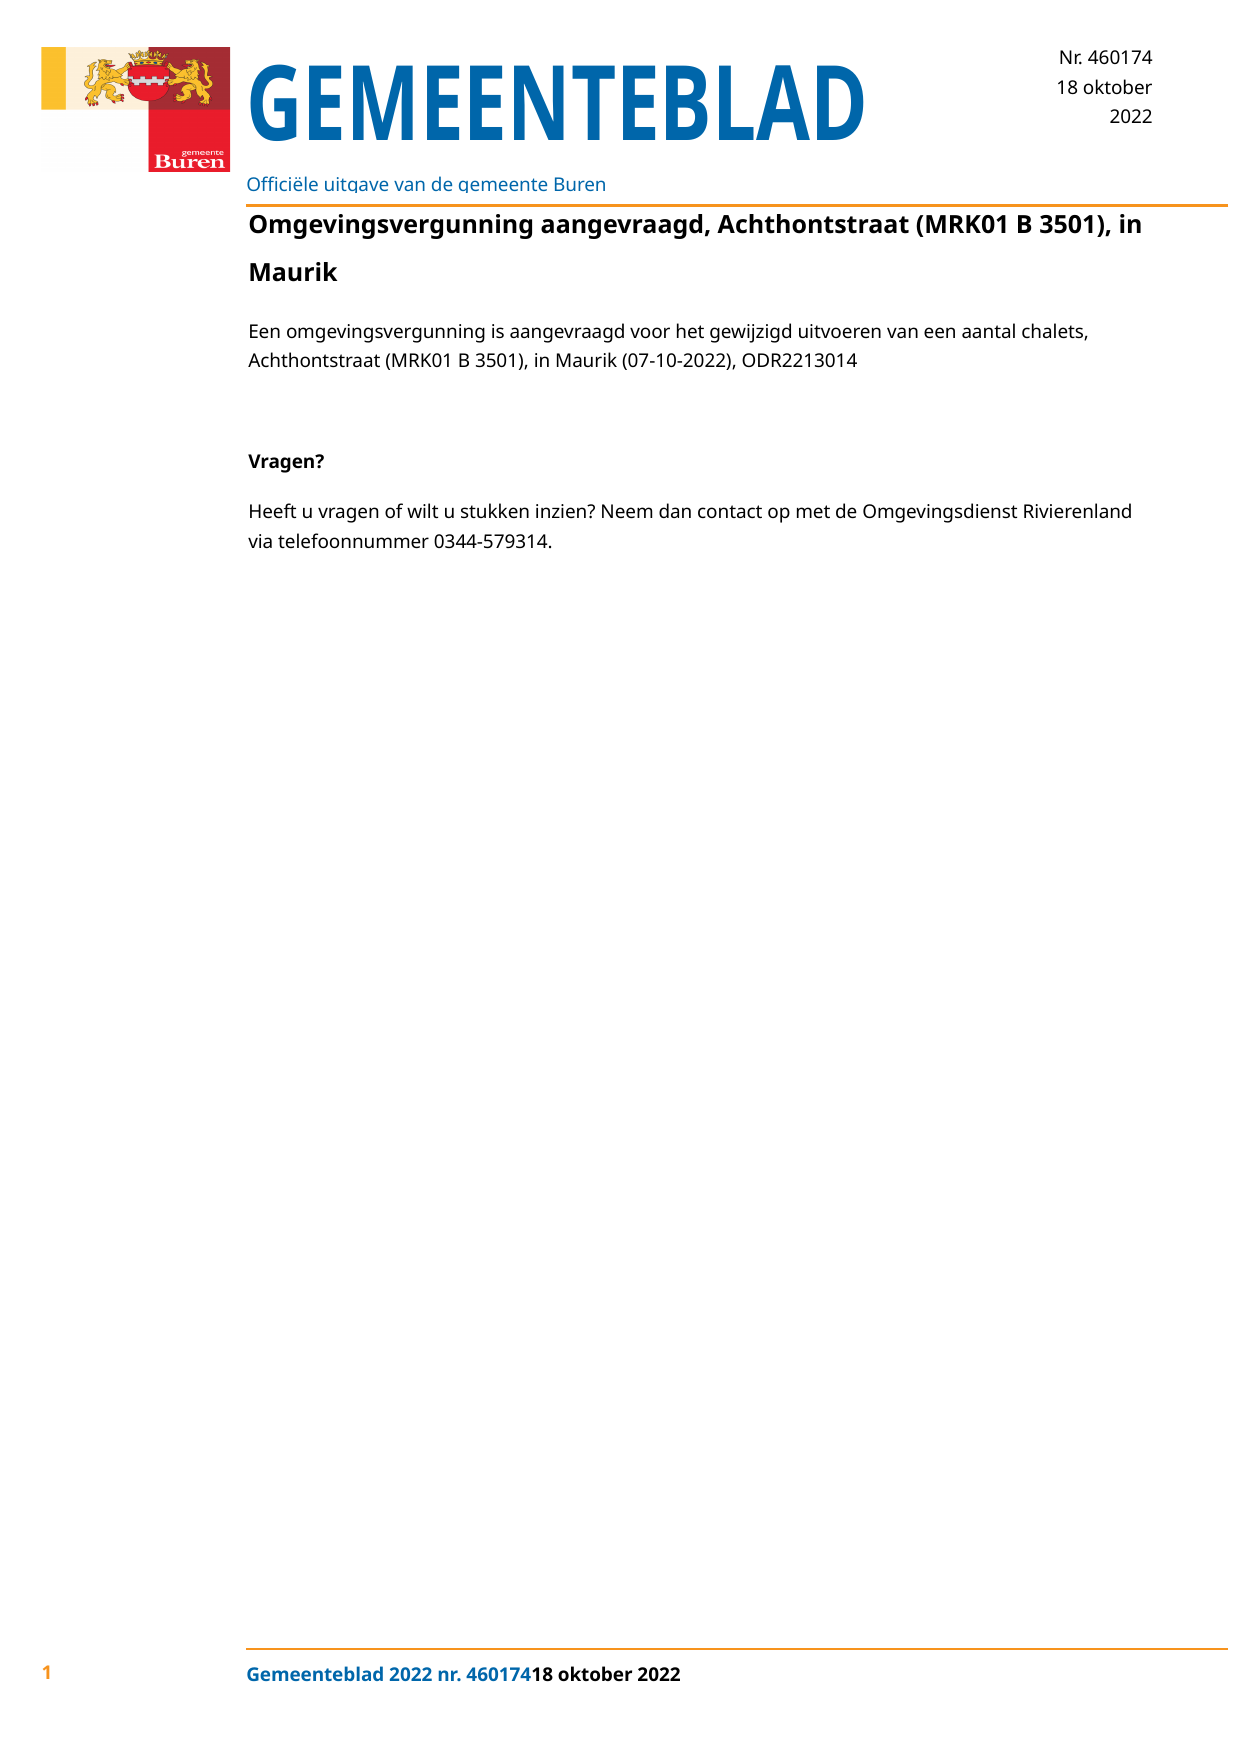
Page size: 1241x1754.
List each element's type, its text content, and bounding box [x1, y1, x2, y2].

text Een omgevingsvergunning is aangevraagd voor het gewijzigd uitvoeren van een aantal chalets, Achthontstraat (MRK01 B 3501), in Maurik (07-10-2022), ODR2213014 [248, 318, 1152, 373]
picture [41, 47, 231, 172]
text Heeft u vragen of wilt u stukken inzien? Neem dan contact op met de Omgevingsdienst Rivierenland via telefoonnummer 0344-579314. [248, 499, 1152, 554]
text Omgevingsvergunning aangevraagd, Achthontstraat (MRK01 B 3501), in Maurik [248, 207, 1152, 288]
text Vragen? [248, 448, 1152, 474]
